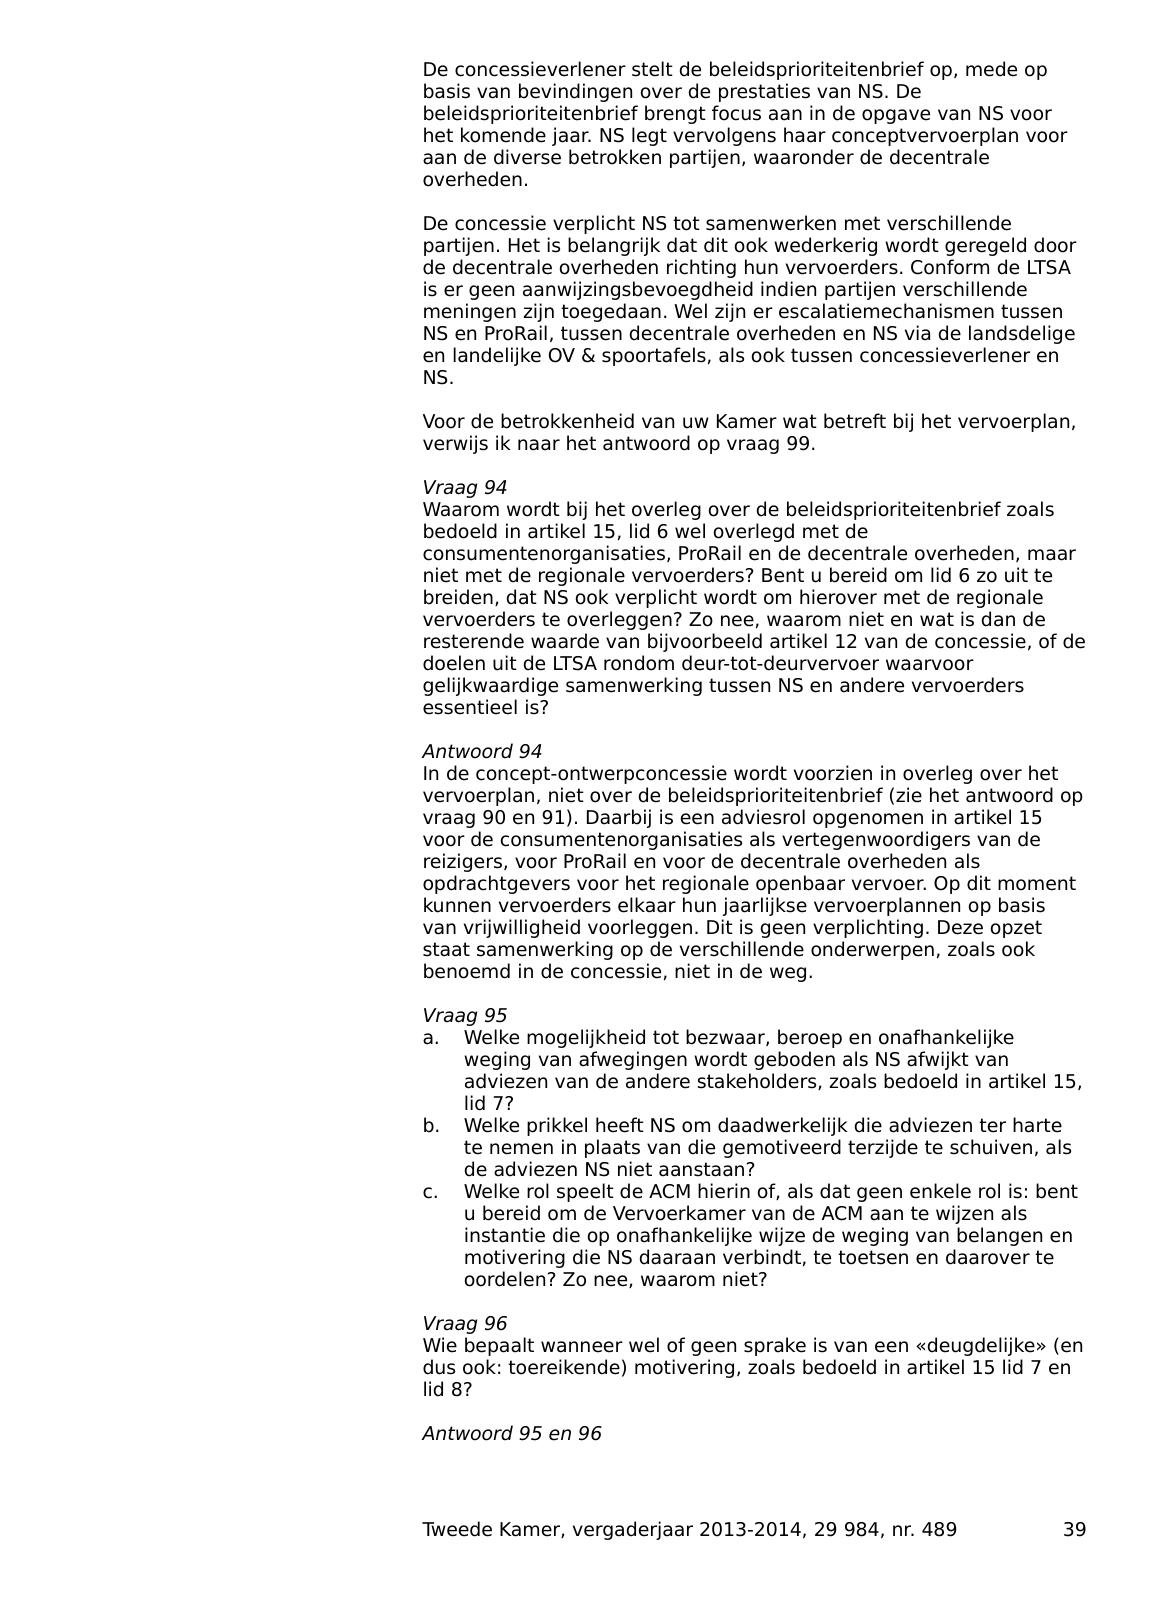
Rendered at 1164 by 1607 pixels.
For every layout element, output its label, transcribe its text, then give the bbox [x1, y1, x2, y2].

text Vraag 96 [422, 1313, 1087, 1335]
text a. Welke mogelijkheid tot bezwaar, beroep en onafhankelijke weging van afwegingen wordt geboden als NS afwijkt van adviezen van de andere stakeholders, zoals bedoeld in artikel 15, lid 7? [422, 1027, 1087, 1115]
text Antwoord 95 en 96 [422, 1423, 1087, 1445]
text Waarom wordt bij het overleg over de beleidsprioriteitenbrief zoals bedoeld in artikel 15, lid 6 wel overlegd met de consumentenorganisaties, ProRail en de decentrale overheden, maar niet met de regionale vervoerders? Bent u bereid om lid 6 zo uit te breiden, dat NS ook verplicht wordt om hierover met de regionale vervoerders te overleggen? Zo nee, waarom niet en wat is dan de resterende waarde van bijvoorbeeld artikel 12 van de concessie, of de doelen uit de LTSA rondom deur-tot-deurvervoer waarvoor gelijkwaardige samenwerking tussen NS en andere vervoerders essentieel is? [422, 499, 1087, 719]
text Wie bepaalt wanneer wel of geen sprake is van een «deugdelijke» (en dus ook: toereikende) motivering, zoals bedoeld in artikel 15 lid 7 en lid 8? [422, 1335, 1087, 1401]
text In de concept-ontwerpconcessie wordt voorzien in overleg over het vervoerplan, niet over de beleidsprioriteitenbrief (zie het antwoord op vraag 90 en 91). Daarbij is een adviesrol opgenomen in artikel 15 voor de consumentenorganisaties als vertegenwoordigers van de reizigers, voor ProRail en voor de decentrale overheden als opdrachtgevers voor het regionale openbaar vervoer. Op dit moment kunnen vervoerders elkaar hun jaarlijkse vervoerplannen op basis van vrijwilligheid voorleggen. Dit is geen verplichting. Deze opzet staat samenwerking op de verschillende onderwerpen, zoals ook benoemd in de concessie, niet in de weg. [422, 763, 1087, 983]
text b. Welke prikkel heeft NS om daadwerkelijk die adviezen ter harte te nemen in plaats van die gemotiveerd terzijde te schuiven, als de adviezen NS niet aanstaan? [422, 1115, 1087, 1181]
text Antwoord 94 [422, 741, 1087, 763]
text De concessieverlener stelt de beleidsprioriteitenbrief op, mede op basis van bevindingen over de prestaties van NS. De beleidsprioriteitenbrief brengt focus aan in de opgave van NS voor het komende jaar. NS legt vervolgens haar conceptvervoerplan voor aan de diverse betrokken partijen, waaronder de decentrale overheden. [422, 59, 1087, 191]
text Voor de betrokkenheid van uw Kamer wat betreft bij het vervoerplan, verwijs ik naar het antwoord op vraag 99. [422, 411, 1087, 455]
text Vraag 94 [422, 477, 1087, 499]
text De concessie verplicht NS tot samenwerken met verschillende partijen. Het is belangrijk dat dit ook wederkerig wordt geregeld door de decentrale overheden richting hun vervoerders. Conform de LTSA is er geen aanwijzingsbevoegdheid indien partijen verschillende meningen zijn toegedaan. Wel zijn er escalatiemechanismen tussen NS en ProRail, tussen decentrale overheden en NS via de landsdelige en landelijke OV & spoortafels, als ook tussen concessieverlener en NS. [422, 213, 1087, 389]
text Vraag 95 [422, 1005, 1087, 1027]
text c. Welke rol speelt de ACM hierin of, als dat geen enkele rol is: bent u bereid om de Vervoerkamer van de ACM aan te wijzen als instantie die op onafhankelijke wijze de weging van belangen en motivering die NS daaraan verbindt, te toetsen en daarover te oordelen? Zo nee, waarom niet? [422, 1181, 1087, 1291]
